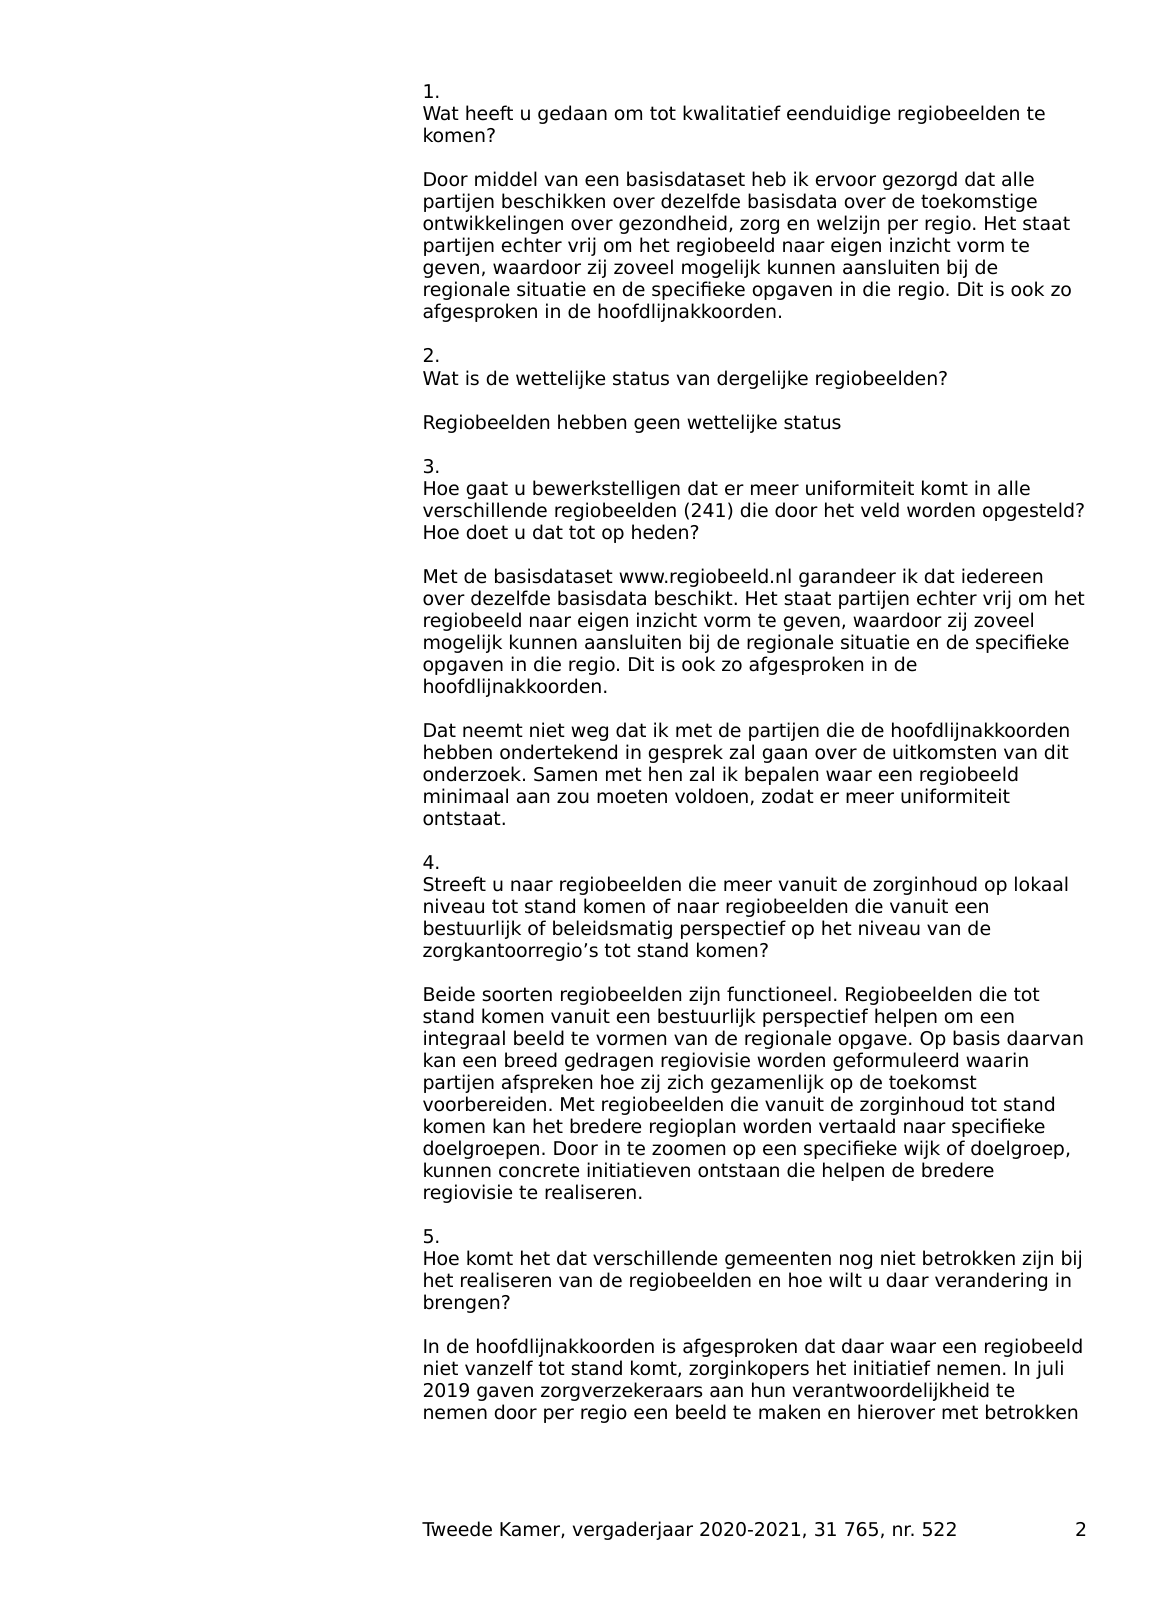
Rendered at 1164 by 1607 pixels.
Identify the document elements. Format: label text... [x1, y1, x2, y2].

text Met de basisdataset www.regiobeeld.nl garandeer ik dat iedereen over dezelfde basisdata beschikt. Het staat partijen echter vrij om het regiobeeld naar eigen inzicht vorm te geven, waardoor zij zoveel mogelijk kunnen aansluiten bij de regionale situatie en de specifieke opgaven in die regio. Dit is ook zo afgesproken in de hoofdlijnakkoorden. [422, 566, 1087, 698]
text Streeft u naar regiobeelden die meer vanuit de zorginhoud op lokaal niveau tot stand komen of naar regiobeelden die vanuit een bestuurlijk of beleidsmatig perspectief op het niveau van de zorgkantoorregio’s tot stand komen? [422, 874, 1087, 962]
text Regiobeelden hebben geen wettelijke status [422, 412, 1087, 433]
text Wat heeft u gedaan om tot kwalitatief eenduidige regiobeelden te komen? [422, 103, 1087, 147]
text 2. [422, 345, 1087, 367]
text Hoe komt het dat verschillende gemeenten nog niet betrokken zijn bij het realiseren van de regiobeelden en hoe wilt u daar verandering in brengen? [422, 1248, 1087, 1314]
text In de hoofdlijnakkoorden is afgesproken dat daar waar een regiobeeld niet vanzelf tot stand komt, zorginkopers het initiatief nemen. In juli 2019 gaven zorgverzekeraars aan hun verantwoordelijkheid te nemen door per regio een beeld te maken en hierover met betrokken [422, 1336, 1087, 1424]
text Wat is de wettelijke status van dergelijke regiobeelden? [422, 367, 1087, 389]
text Dat neemt niet weg dat ik met de partijen die de hoofdlijnakkoorden hebben ondertekend in gesprek zal gaan over de uitkomsten van dit onderzoek. Samen met hen zal ik bepalen waar een regiobeeld minimaal aan zou moeten voldoen, zodat er meer uniformiteit ontstaat. [422, 720, 1087, 830]
text Door middel van een basisdataset heb ik ervoor gezorgd dat alle partijen beschikken over dezelfde basisdata over de toekomstige ontwikkelingen over gezondheid, zorg en welzijn per regio. Het staat partijen echter vrij om het regiobeeld naar eigen inzicht vorm te geven, waardoor zij zoveel mogelijk kunnen aansluiten bij de regionale situatie en de specifieke opgaven in die regio. Dit is ook zo afgesproken in de hoofdlijnakkoorden. [422, 169, 1087, 323]
text Hoe gaat u bewerkstelligen dat er meer uniformiteit komt in alle verschillende regiobeelden (241) die door het veld worden opgesteld? Hoe doet u dat tot op heden? [422, 478, 1087, 544]
text 4. [422, 852, 1087, 874]
text 1. [422, 81, 1087, 103]
text Beide soorten regiobeelden zijn functioneel. Regiobeelden die tot stand komen vanuit een bestuurlijk perspectief helpen om een integraal beeld te vormen van de regionale opgave. Op basis daarvan kan een breed gedragen regiovisie worden geformuleerd waarin partijen afspreken hoe zij zich gezamenlijk op de toekomst voorbereiden. Met regiobeelden die vanuit de zorginhoud tot stand komen kan het bredere regioplan worden vertaald naar specifieke doelgroepen. Door in te zoomen op een specifieke wijk of doelgroep, kunnen concrete initiatieven ontstaan die helpen de bredere regiovisie te realiseren. [422, 984, 1087, 1204]
text 5. [422, 1226, 1087, 1248]
text 3. [422, 456, 1087, 478]
